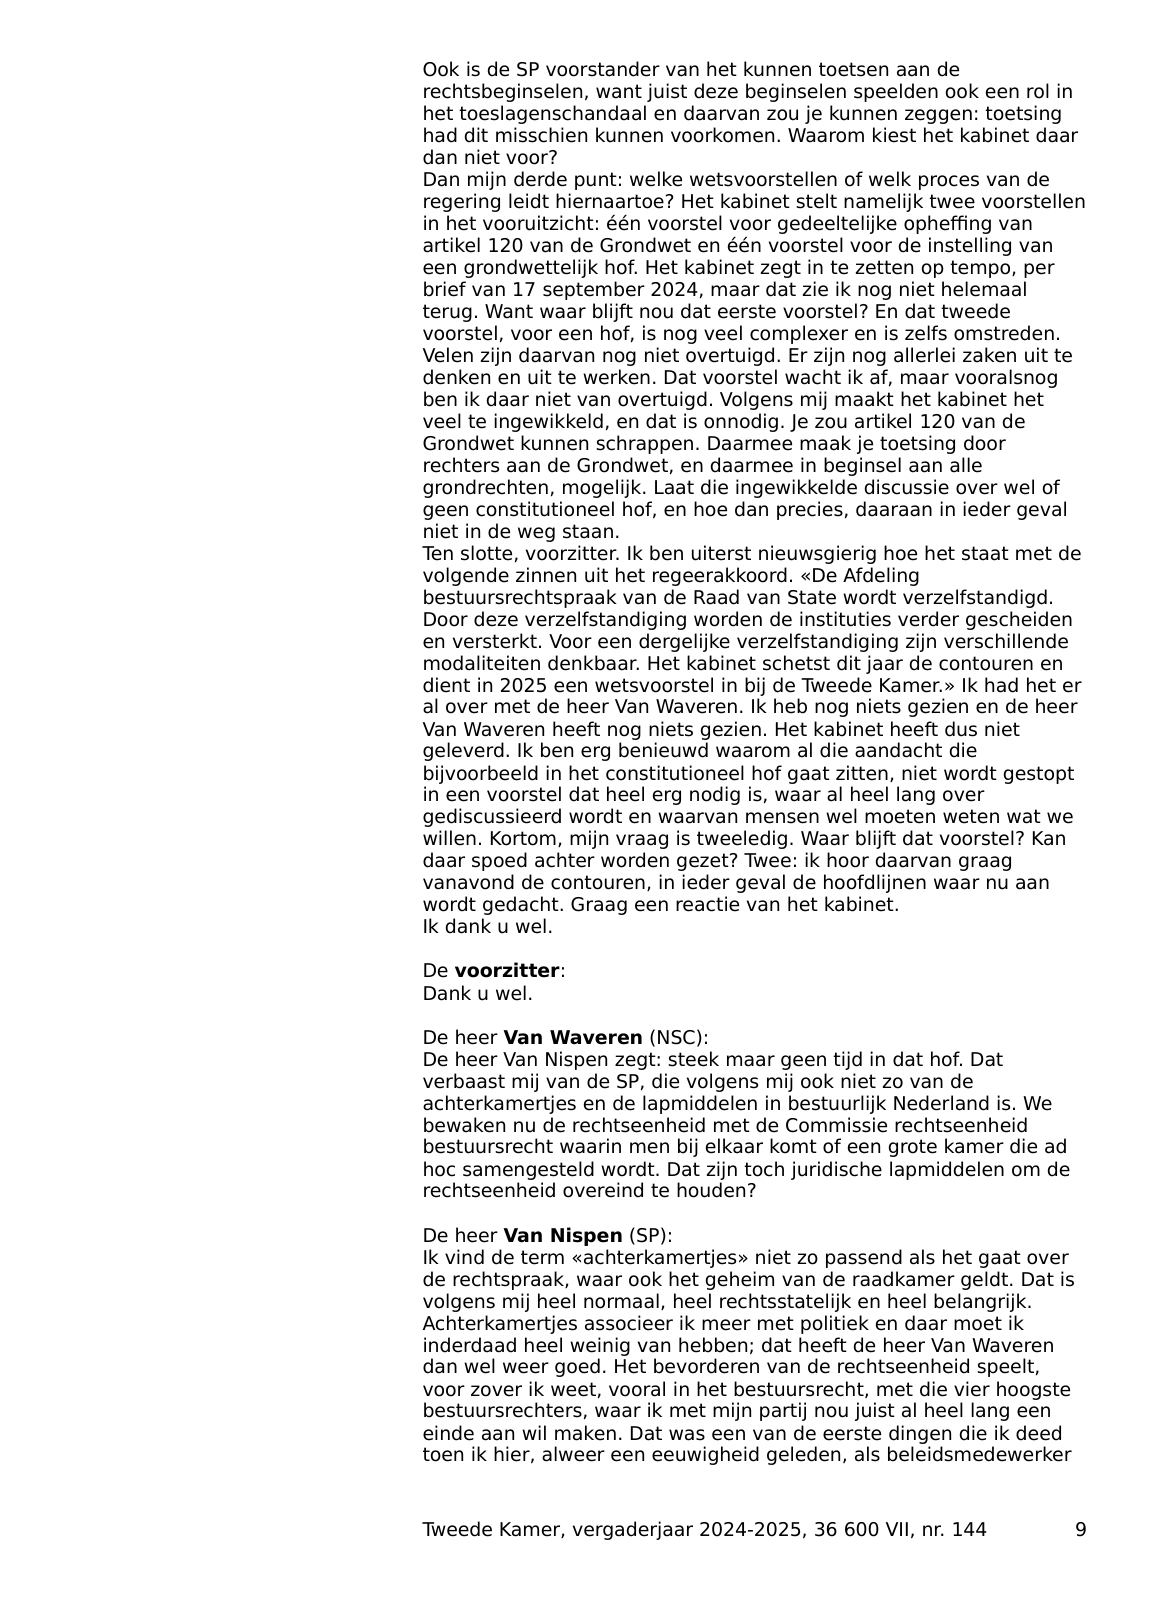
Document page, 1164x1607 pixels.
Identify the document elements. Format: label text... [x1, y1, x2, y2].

text Dank u wel. [422, 982, 1087, 1004]
text De heer Van Waveren (NSC): [422, 1027, 1087, 1048]
text Ik dank u wel. [422, 916, 1087, 938]
text Ook is de SP voorstander van het kunnen toetsen aan de rechtsbeginselen, want juist deze beginselen speelden ook een rol in het toeslagenschandaal en daarvan zou je kunnen zeggen: toetsing had dit misschien kunnen voorkomen. Waarom kiest het kabinet daar dan niet voor? [422, 59, 1087, 169]
text De heer Van Nispen zegt: steek maar geen tijd in dat hof. Dat verbaast mij van de SP, die volgens mij ook niet zo van de achterkamertjes en de lapmiddelen in bestuurlijk Nederland is. We bewaken nu de rechtseenheid met de Commissie rechtseenheid bestuursrecht waarin men bij elkaar komt of een grote kamer die ad hoc samengesteld wordt. Dat zijn toch juridische lapmiddelen om de rechtseenheid overeind te houden? [422, 1048, 1087, 1202]
text De heer Van Nispen (SP): [422, 1224, 1087, 1247]
text De voorzitter: [422, 960, 1087, 982]
text Ten slotte, voorzitter. Ik ben uiterst nieuwsgierig hoe het staat met de volgende zinnen uit het regeerakkoord. «De Afdeling bestuursrechtspraak van de Raad van State wordt verzelfstandigd. Door deze verzelfstandiging worden de instituties verder gescheiden en versterkt. Voor een dergelijke verzelfstandiging zijn verschillende modaliteiten denkbaar. Het kabinet schetst dit jaar de contouren en dient in 2025 een wetsvoorstel in bij de Tweede Kamer.» Ik had het er al over met de heer Van Waveren. Ik heb nog niets gezien en de heer Van Waveren heeft nog niets gezien. Het kabinet heeft dus niet geleverd. Ik ben erg benieuwd waarom al die aandacht die bijvoorbeeld in het constitutioneel hof gaat zitten, niet wordt gestopt in een voorstel dat heel erg nodig is, waar al heel lang over gediscussieerd wordt en waarvan mensen wel moeten weten wat we willen. Kortom, mijn vraag is tweeledig. Waar blijft dat voorstel? Kan daar spoed achter worden gezet? Twee: ik hoor daarvan graag vanavond de contouren, in ieder geval de hoofdlijnen waar nu aan wordt gedacht. Graag een reactie van het kabinet. [422, 543, 1087, 916]
text Ik vind de term «achterkamertjes» niet zo passend als het gaat over de rechtspraak, waar ook het geheim van de raadkamer geldt. Dat is volgens mij heel normaal, heel rechtsstatelijk en heel belangrijk. Achterkamertjes associeer ik meer met politiek en daar moet ik inderdaad heel weinig van hebben; dat heeft de heer Van Waveren dan wel weer goed. Het bevorderen van de rechtseenheid speelt, voor zover ik weet, vooral in het bestuursrecht, met die vier hoogste bestuursrechters, waar ik met mijn partij nou juist al heel lang een einde aan wil maken. Dat was een van de eerste dingen die ik deed toen ik hier, alweer een eeuwigheid geleden, als beleidsmedewerker [422, 1247, 1087, 1466]
text Dan mijn derde punt: welke wetsvoorstellen of welk proces van de regering leidt hiernaartoe? Het kabinet stelt namelijk twee voorstellen in het vooruitzicht: één voorstel voor gedeeltelijke opheffing van artikel 120 van de Grondwet en één voorstel voor de instelling van een grondwettelijk hof. Het kabinet zegt in te zetten op tempo, per brief van 17 september 2024, maar dat zie ik nog niet helemaal terug. Want waar blijft nou dat eerste voorstel? En dat tweede voorstel, voor een hof, is nog veel complexer en is zelfs omstreden. Velen zijn daarvan nog niet overtuigd. Er zijn nog allerlei zaken uit te denken en uit te werken. Dat voorstel wacht ik af, maar vooralsnog ben ik daar niet van overtuigd. Volgens mij maakt het kabinet het veel te ingewikkeld, en dat is onnodig. Je zou artikel 120 van de Grondwet kunnen schrappen. Daarmee maak je toetsing door rechters aan de Grondwet, en daarmee in beginsel aan alle grondrechten, mogelijk. Laat die ingewikkelde discussie over wel of geen constitutioneel hof, en hoe dan precies, daaraan in ieder geval niet in de weg staan. [422, 169, 1087, 543]
